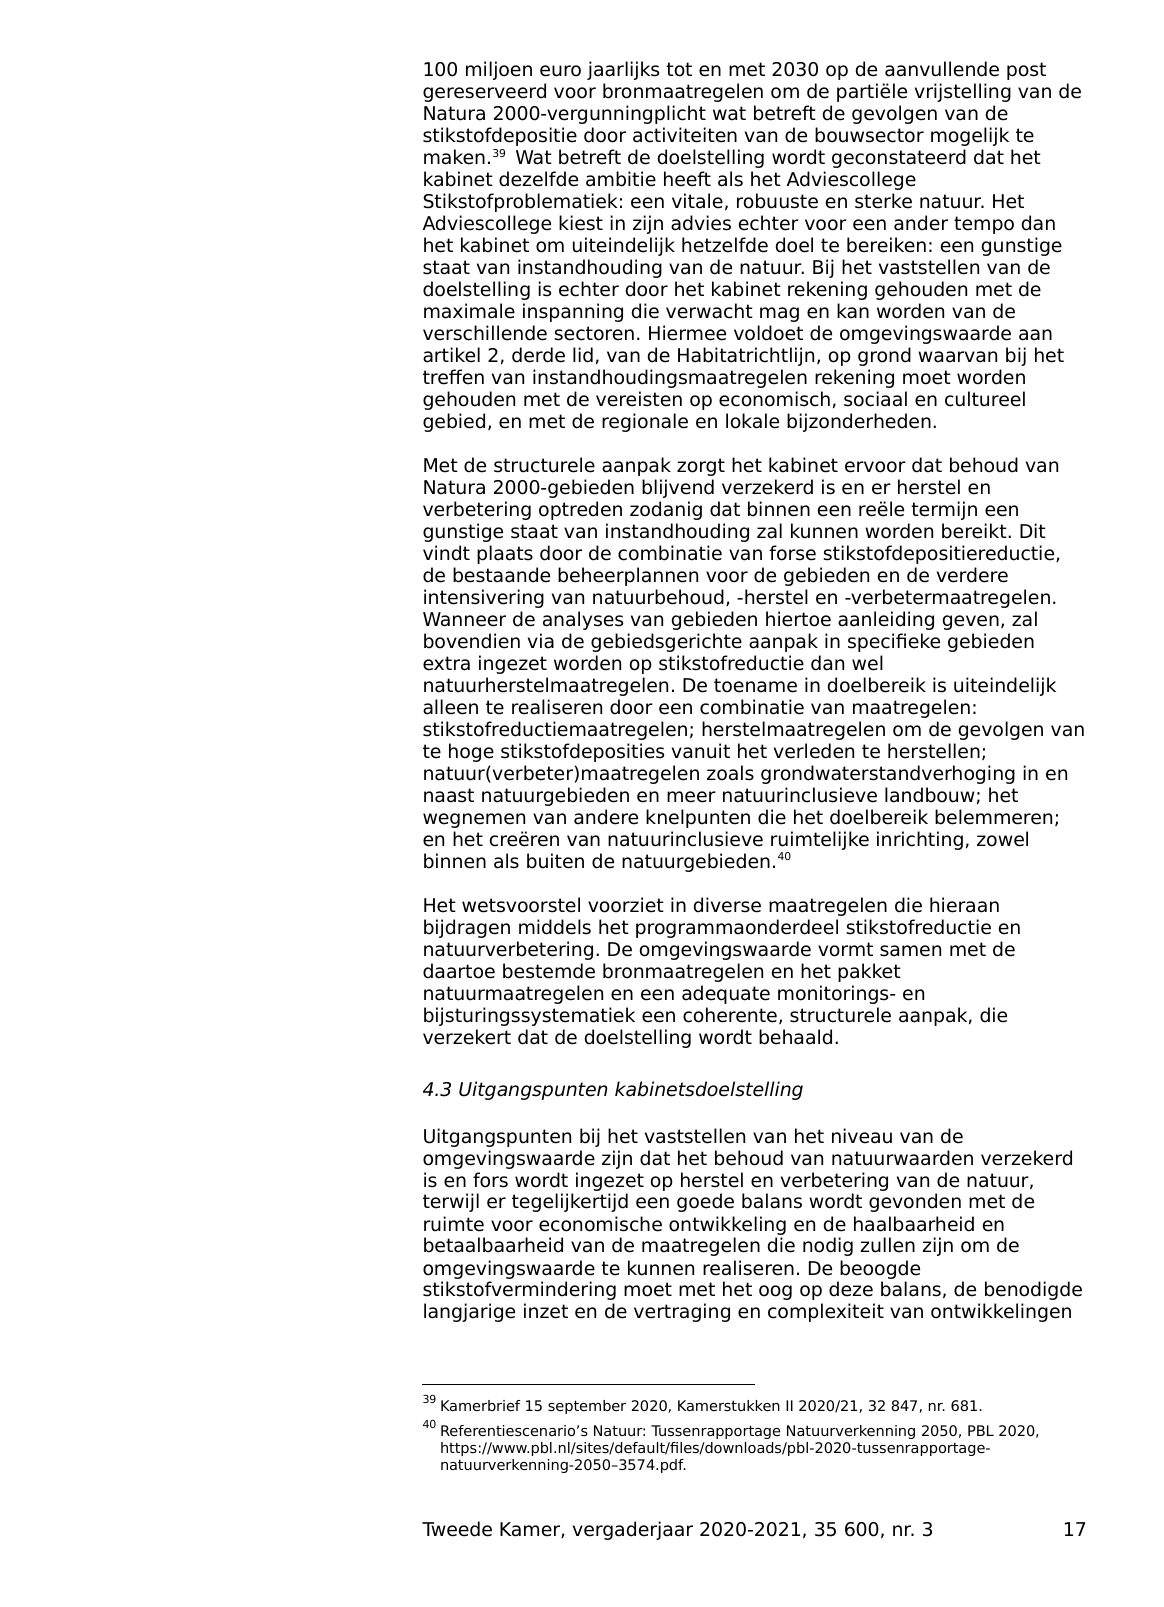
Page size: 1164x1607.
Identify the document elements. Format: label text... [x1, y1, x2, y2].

text Kamerbrief 15 september 2020, Kamerstukken II 2020/21, 32 847, nr. 681. [422, 1393, 1087, 1416]
text Referentiescenario’s Natuur: Tussenrapportage Natuurverkenning 2050, PBL 2020, https://www.pbl.nl/sites/default/files/downloads/pbl-2020-tussenrapportage-natuurverkenning-2050–3574.pdf. [422, 1418, 1087, 1474]
text Het wetsvoorstel voorziet in diverse maatregelen die hieraan bijdragen middels het programmaonderdeel stikstofreductie en natuurverbetering. De omgevingswaarde vormt samen met de daartoe bestemde bronmaatregelen en het pakket natuurmaatregelen en een adequate monitorings- en bijsturingssystematiek een coherente, structurele aanpak, die verzekert dat de doelstelling wordt behaald. [422, 895, 1087, 1048]
text Uitgangspunten bij het vaststellen van het niveau van de omgevingswaarde zijn dat het behoud van natuurwaarden verzekerd is en fors wordt ingezet op herstel en verbetering van de natuur, terwijl er tegelijkertijd een goede balans wordt gevonden met de ruimte voor economische ontwikkeling en de haalbaarheid en betaalbaarheid van de maatregelen die nodig zullen zijn om de omgevingswaarde te kunnen realiseren. De beoogde stikstofvermindering moet met het oog op deze balans, de benodigde langjarige inzet en de vertraging en complexiteit van ontwikkelingen [422, 1126, 1087, 1323]
subtitle 4.3 Uitgangspunten kabinetsdoelstelling [422, 1078, 1087, 1101]
text Met de structurele aanpak zorgt het kabinet ervoor dat behoud van Natura 2000-gebieden blijvend verzekerd is en er herstel en verbetering optreden zodanig dat binnen een reële termijn een gunstige staat van instandhouding zal kunnen worden bereikt. Dit vindt plaats door de combinatie van forse stikstofdepositiereductie, de bestaande beheerplannen voor de gebieden en de verdere intensivering van natuurbehoud, -herstel en -verbetermaatregelen. Wanneer de analyses van gebieden hiertoe aanleiding geven, zal bovendien via de gebiedsgerichte aanpak in specifieke gebieden extra ingezet worden op stikstofreductie dan wel natuurherstelmaatregelen. De toename in doelbereik is uiteindelijk alleen te realiseren door een combinatie van maatregelen: stikstofreductiemaatregelen; herstelmaatregelen om de gevolgen van te hoge stikstofdeposities vanuit het verleden te herstellen; natuur(verbeter)maatregelen zoals grondwaterstandverhoging in en naast natuurgebieden en meer natuurinclusieve landbouw; het wegnemen van andere knelpunten die het doelbereik belemmeren; en het creëren van natuurinclusieve ruimtelijke inrichting, zowel binnen als buiten de natuurgebieden. [422, 455, 1087, 872]
text 100 miljoen euro jaarlijks tot en met 2030 op de aanvullende post gereserveerd voor bronmaatregelen om de partiële vrijstelling van de Natura 2000-vergunningplicht wat betreft de gevolgen van de stikstofdepositie door activiteiten van de bouwsector mogelijk te maken. Wat betreft de doelstelling wordt geconstateerd dat het kabinet dezelfde ambitie heeft als het Adviescollege Stikstofproblematiek: een vitale, robuuste en sterke natuur. Het Adviescollege kiest in zijn advies echter voor een ander tempo dan het kabinet om uiteindelijk hetzelfde doel te bereiken: een gunstige staat van instandhouding van de natuur. Bij het vaststellen van de doelstelling is echter door het kabinet rekening gehouden met de maximale inspanning die verwacht mag en kan worden van de verschillende sectoren. Hiermee voldoet de omgevingswaarde aan artikel 2, derde lid, van de Habitatrichtlijn, op grond waarvan bij het treffen van instandhoudingsmaatregelen rekening moet worden gehouden met de vereisten op economisch, sociaal en cultureel gebied, en met de regionale en lokale bijzonderheden. [422, 59, 1087, 433]
